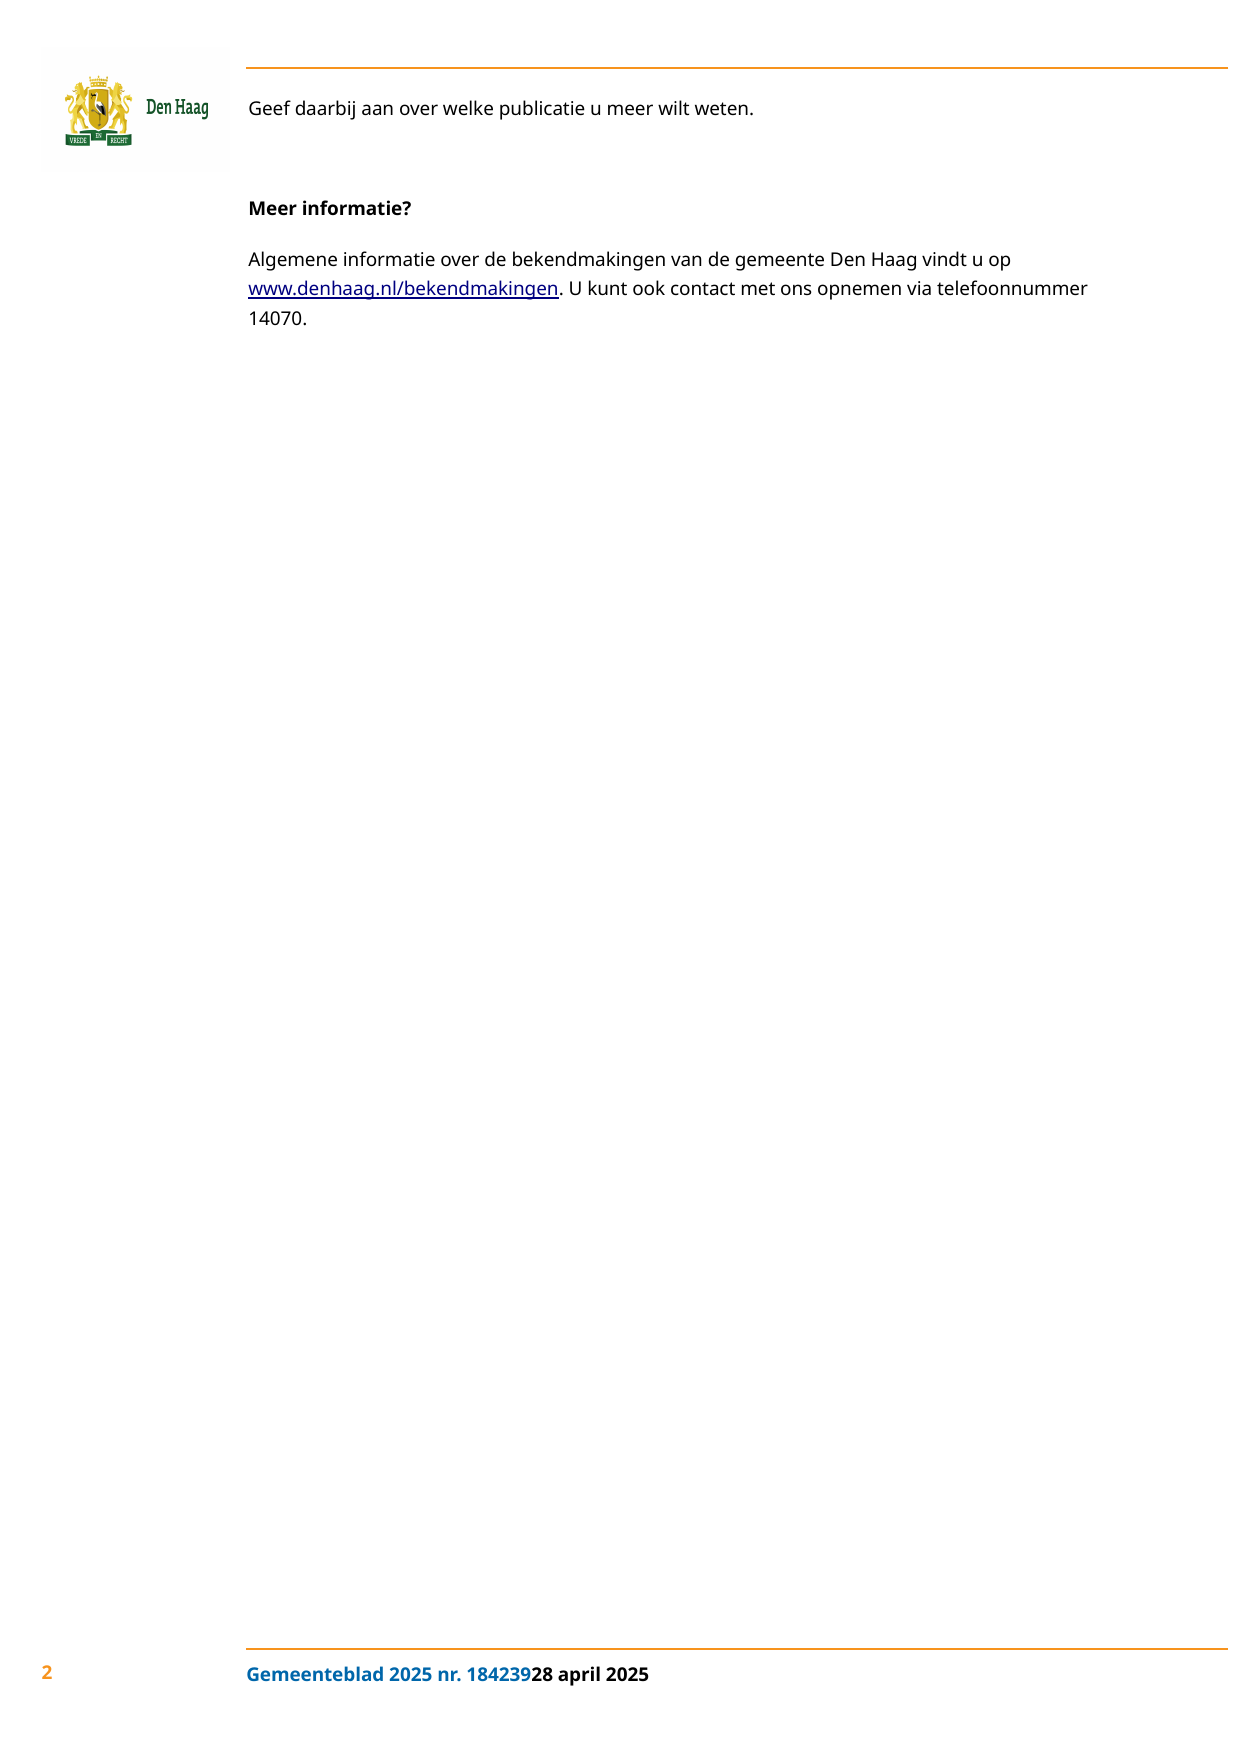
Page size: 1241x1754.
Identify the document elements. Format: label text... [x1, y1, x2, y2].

picture [41, 47, 231, 172]
text Meer informatie? [248, 196, 1152, 221]
text Algemene informatie over de bekendmakingen van de gemeente Den Haag vindt u op www.denhaag.nl/bekendmakingen. U kunt ook contact met ons opnemen via telefoonnummer 14070. [248, 246, 1152, 331]
text Geef daarbij aan over welke publicatie u meer wilt weten. [248, 95, 1152, 121]
